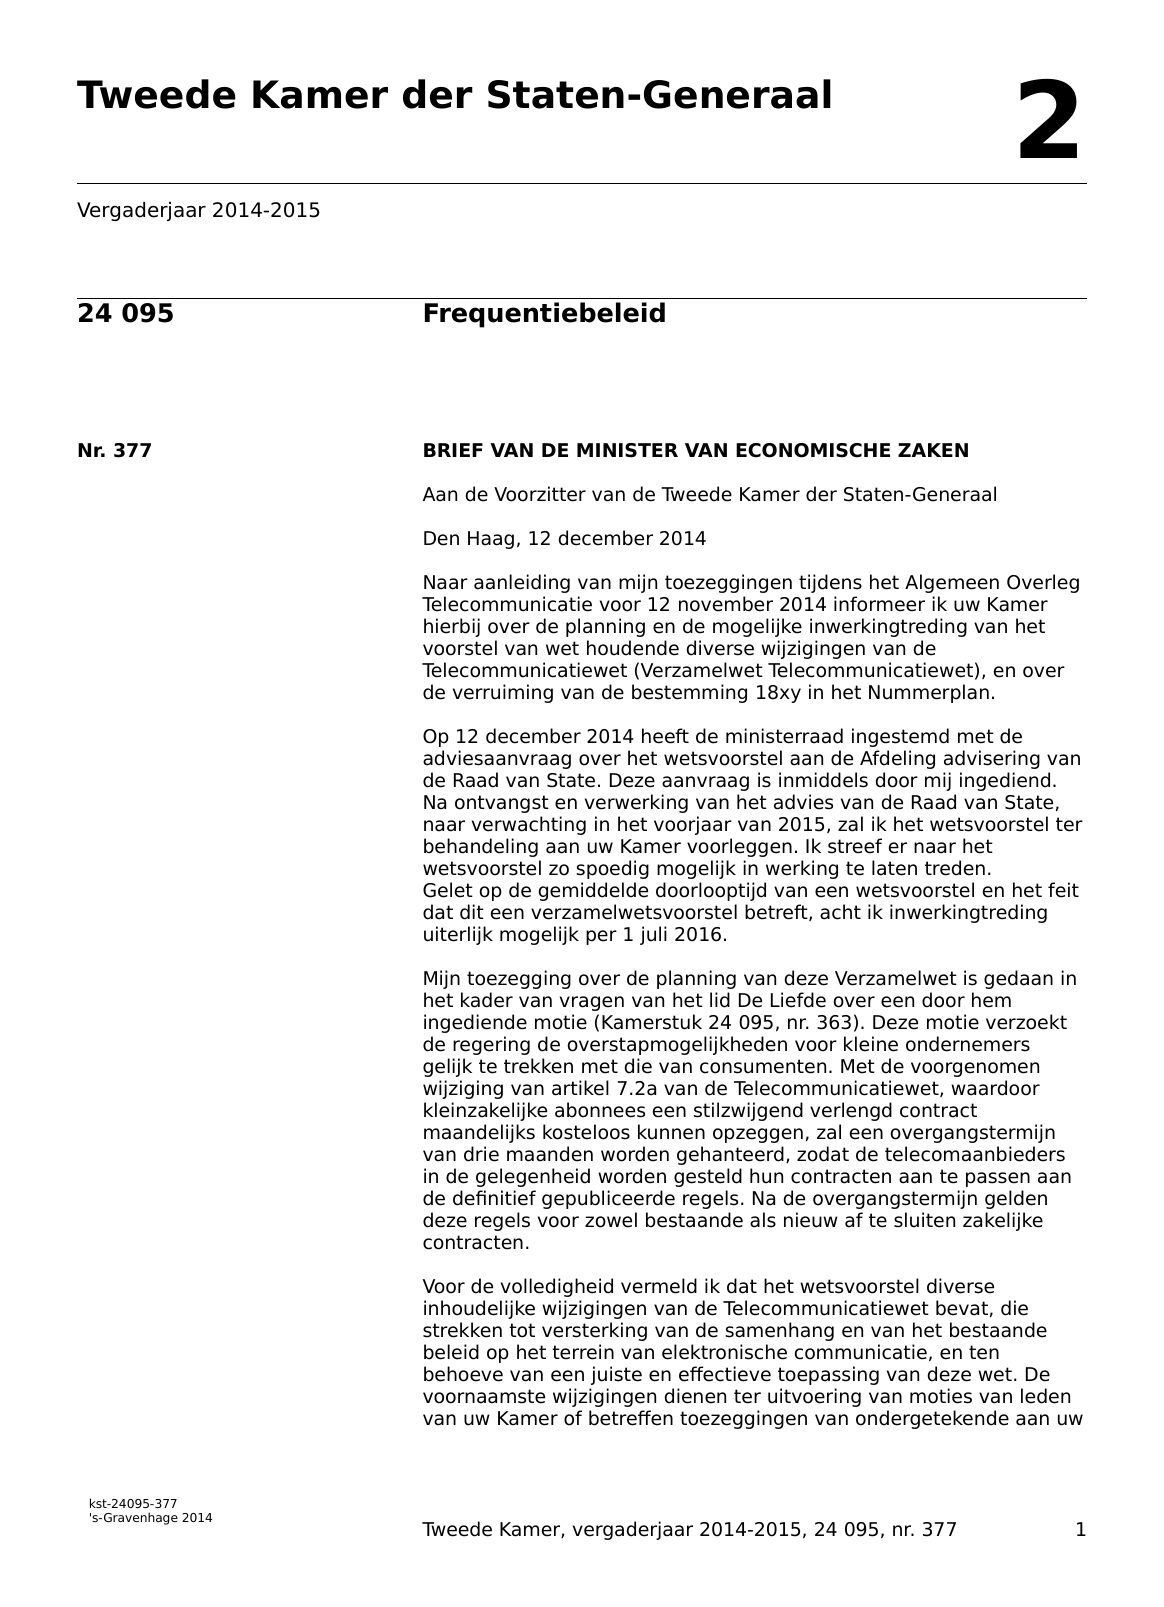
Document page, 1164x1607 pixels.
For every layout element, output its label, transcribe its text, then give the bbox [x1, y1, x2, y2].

text Gelet op de gemiddelde doorlooptijd van een wetsvoorstel en het feit dat dit een verzamelwetsvoorstel betreft, acht ik inwerkingtreding uiterlijk mogelijk per 1 juli 2016. [422, 880, 1087, 946]
text Den Haag, 12 december 2014 [422, 528, 1087, 550]
text Naar aanleiding van mijn toezeggingen tijdens het Algemeen Overleg Telecommunicatie voor 12 november 2014 informeer ik uw Kamer hierbij over de planning en de mogelijke inwerkingtreding van het voorstel van wet houdende diverse wijzigingen van de Telecommunicatiewet (Verzamelwet Telecommunicatiewet), en over de verruiming van de bestemming 18xy in het Nummerplan. [422, 572, 1087, 704]
text 's-Gravenhage 2014 [88, 1511, 323, 1525]
table_cell Vergaderjaar 2014-2015 [77, 184, 1087, 298]
subtitle Nr. 377 BRIEF VAN DE MINISTER VAN ECONOMISCHE ZAKEN [77, 440, 1087, 462]
text Mijn toezegging over de planning van deze Verzamelwet is gedaan in het kader van vragen van het lid De Liefde over een door hem ingediende motie (Kamerstuk 24 095, nr. 363). Deze motie verzoekt de regering de overstapmogelijkheden voor kleine ondernemers gelijk te trekken met die van consumenten. Met de voorgenomen wijziging van artikel 7.2a van de Telecommunicatiewet, waardoor kleinzakelijke abonnees een stilzwijgend verlengd contract maandelijks kosteloos kunnen opzeggen, zal een overgangstermijn van drie maanden worden gehanteerd, zodat de telecomaanbieders in de gelegenheid worden gesteld hun contracten aan te passen aan de definitief gepubliceerde regels. Na de overgangstermijn gelden deze regels voor zowel bestaande als nieuw af te sluiten zakelijke contracten. [422, 968, 1087, 1254]
text Voor de volledigheid vermeld ik dat het wetsvoorstel diverse inhoudelijke wijzigingen van de Telecommunicatiewet bevat, die strekken tot versterking van de samenhang en van het bestaande beleid op het terrein van elektronische communicatie, en ten behoeve van een juiste en effectieve toepassing van deze wet. De voornaamste wijzigingen dienen ter uitvoering van moties van leden van uw Kamer of betreffen toezeggingen van ondergetekende aan uw [422, 1276, 1087, 1430]
text kst-24095-377 [88, 1497, 323, 1511]
subtitle 24 095 Frequentiebeleid [77, 299, 1087, 329]
table_header 2 [886, 59, 1087, 183]
table_header Tweede Kamer der Staten-Generaal [77, 59, 886, 183]
text Op 12 december 2014 heeft de ministerraad ingestemd met de adviesaanvraag over het wetsvoorstel aan de Afdeling advisering van de Raad van State. Deze aanvraag is inmiddels door mij ingediend. Na ontvangst en verwerking van het advies van de Raad van State, naar verwachting in het voorjaar van 2015, zal ik het wetsvoorstel ter behandeling aan uw Kamer voorleggen. Ik streef er naar het wetsvoorstel zo spoedig mogelijk in werking te laten treden. [422, 726, 1087, 880]
text Aan de Voorzitter van de Tweede Kamer der Staten-Generaal [422, 484, 1087, 506]
